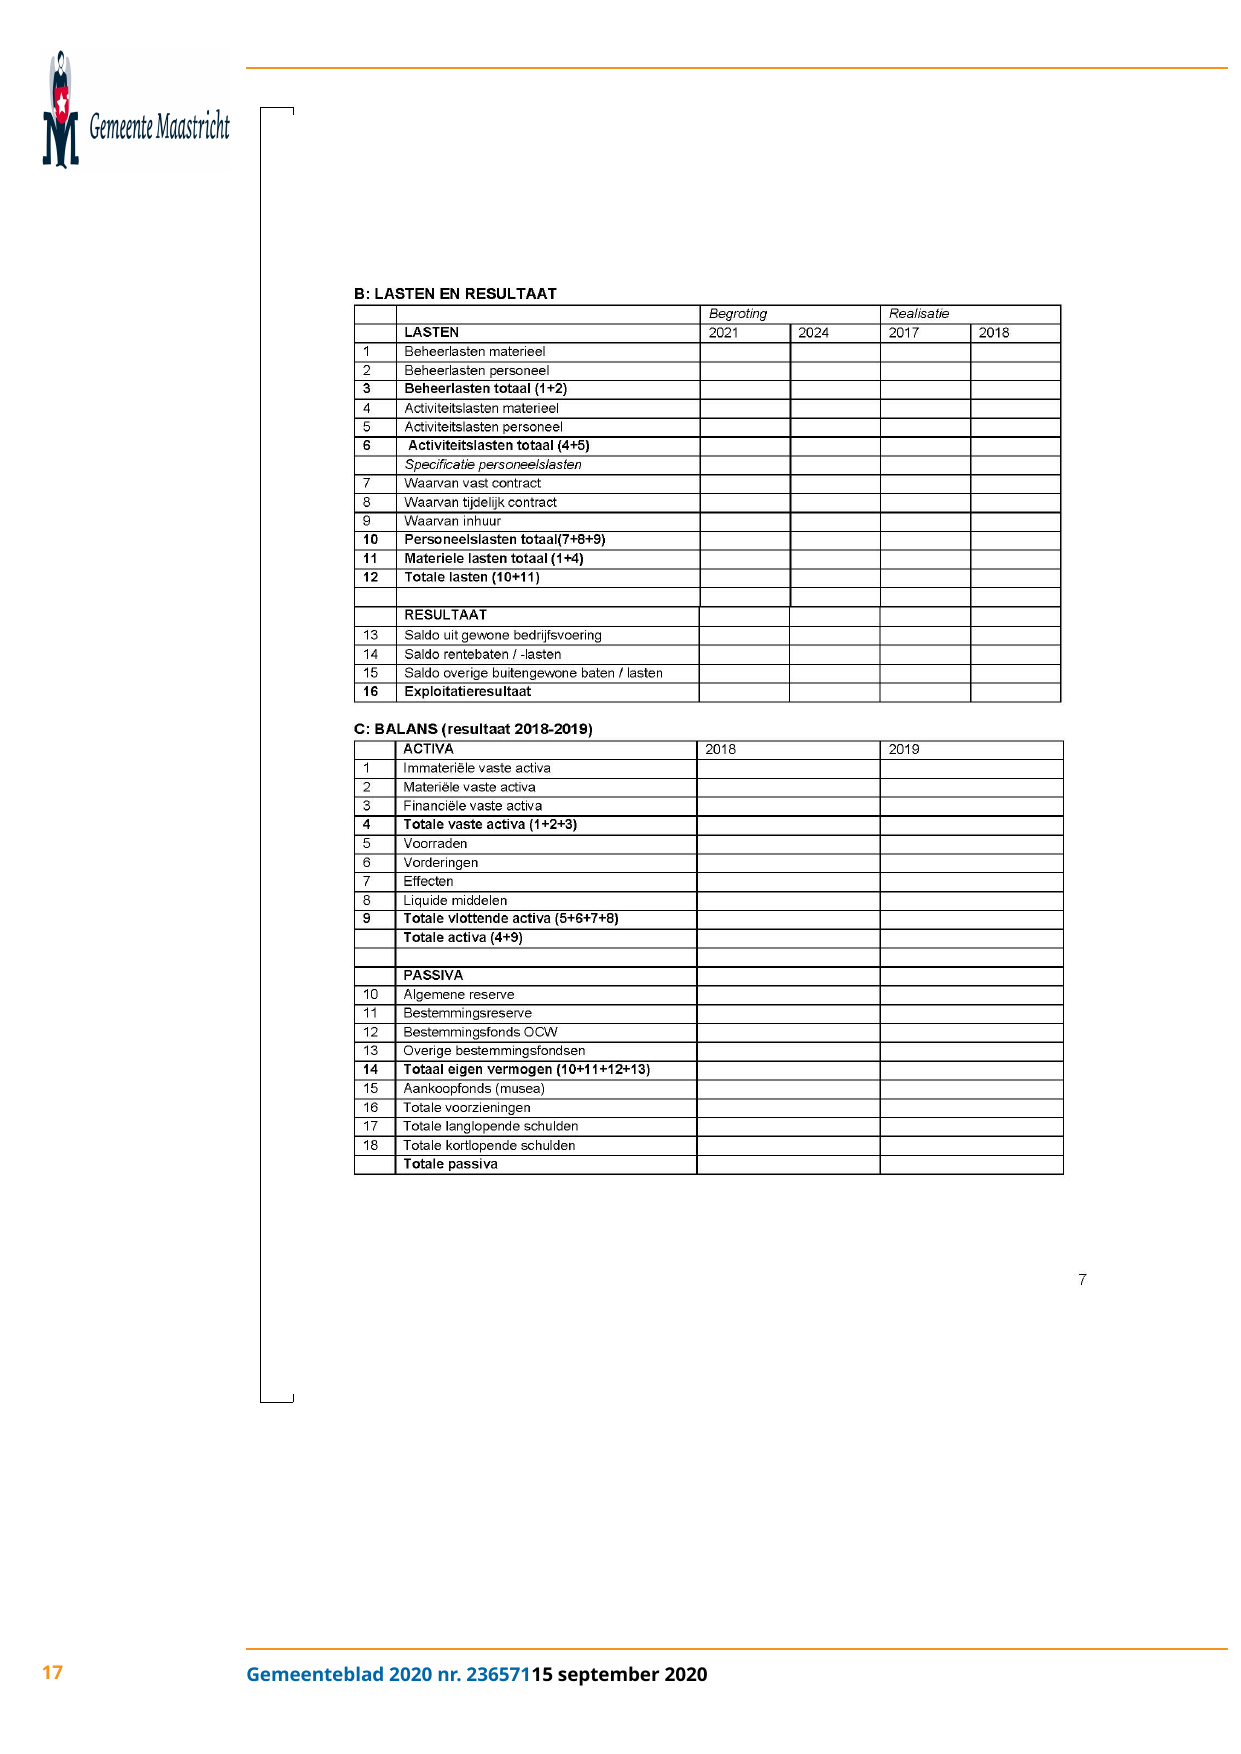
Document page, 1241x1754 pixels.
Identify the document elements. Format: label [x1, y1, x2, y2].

picture [268, 115, 1173, 1394]
picture [41, 47, 231, 172]
